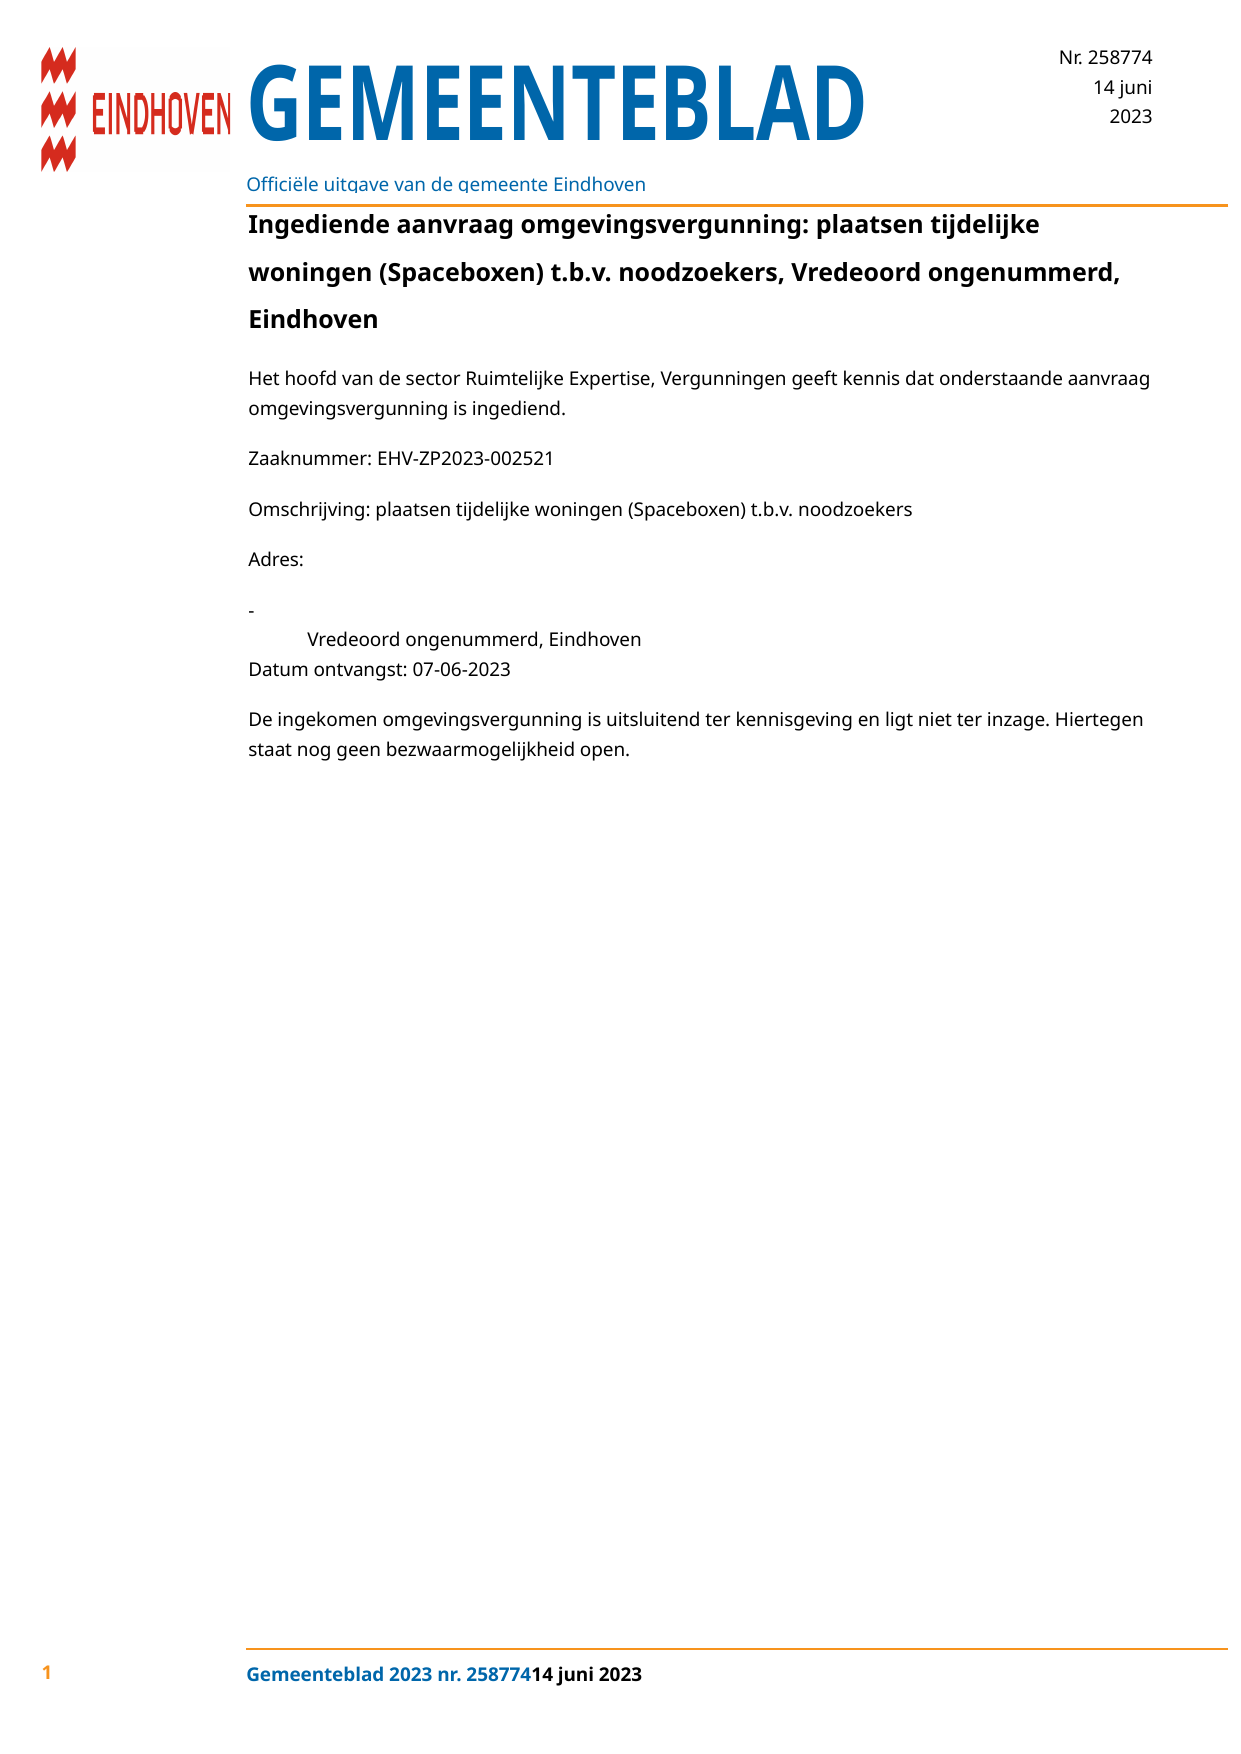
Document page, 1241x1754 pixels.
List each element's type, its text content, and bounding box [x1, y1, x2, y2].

list Vredeoord ongenummerd, Eindhoven [248, 626, 1152, 652]
text Adres: [248, 546, 1152, 572]
text Het hoofd van de sector Ruimtelijke Expertise, Vergunningen geeft kennis dat onderstaande aanvraag omgevingsvergunning is ingediend. [248, 366, 1152, 421]
picture [41, 47, 231, 172]
text De ingekomen omgevingsvergunning is uitsluitend ter kennisgeving en ligt niet ter inzage. Hiertegen staat nog geen bezwaarmogelijkheid open. [248, 706, 1152, 762]
text Omschrijving: plaatsen tijdelijke woningen (Spaceboxen) t.b.v. noodzoekers [248, 496, 1152, 522]
text Datum ontvangst: 07-06-2023 [248, 656, 1152, 682]
text Ingediende aanvraag omgevingsvergunning: plaatsen tijdelijke woningen (Spaceboxen) t.b.v. noodzoekers, Vredeoord ongenummerd, Eindhoven [248, 207, 1152, 336]
text Zaaknummer: EHV-ZP2023-002521 [248, 446, 1152, 471]
